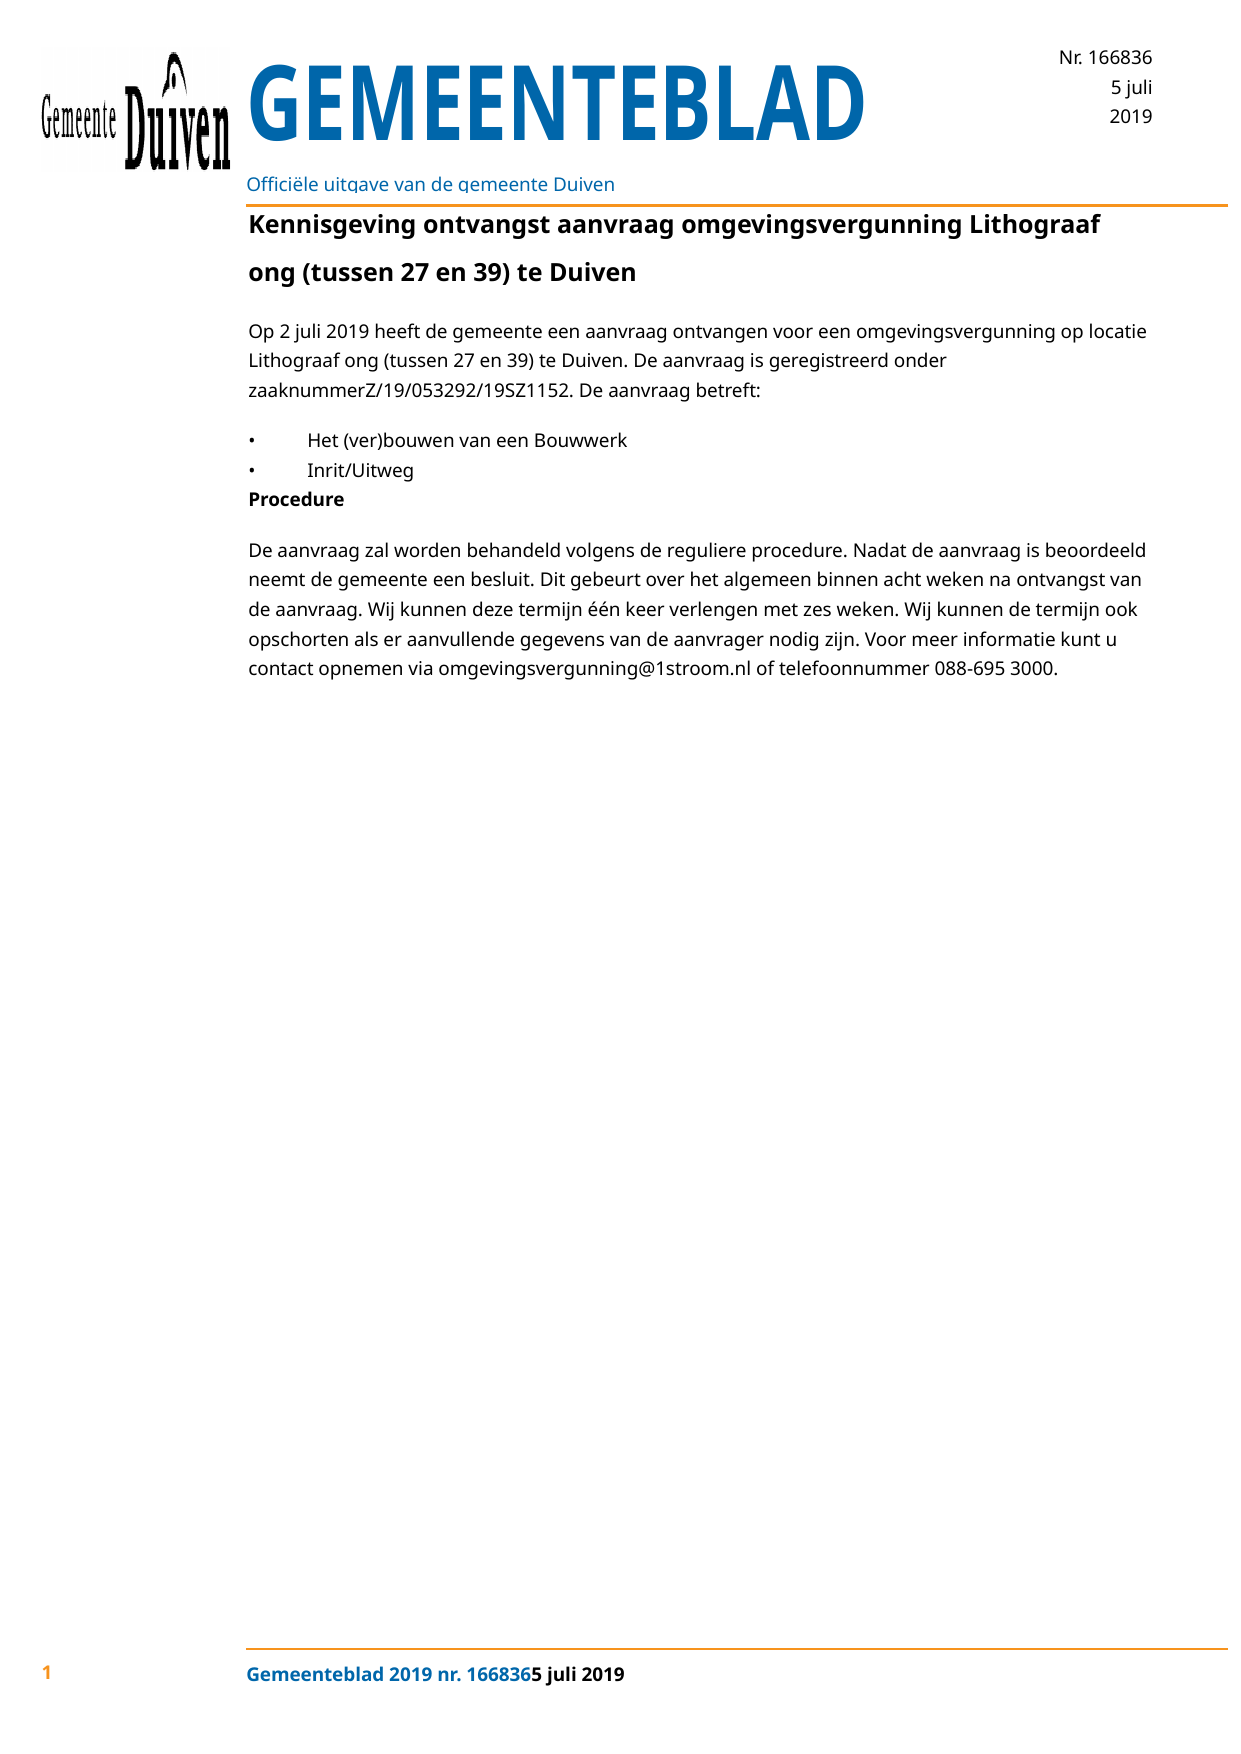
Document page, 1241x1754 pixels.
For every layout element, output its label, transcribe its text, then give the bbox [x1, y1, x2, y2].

text Procedure [248, 487, 1152, 512]
text De aanvraag zal worden behandeld volgens de reguliere procedure. Nadat de aanvraag is beoordeeld neemt de gemeente een besluit. Dit gebeurt over het algemeen binnen acht weken na ontvangst van de aanvraag. Wij kunnen deze termijn één keer verlengen met zes weken. Wij kunnen de termijn ook opschorten als er aanvullende gegevens van de aanvrager nodig zijn. Voor meer informatie kunt u contact opnemen via omgevingsvergunning@1stroom.nl of telefoonnummer 088-695 3000. [248, 537, 1152, 681]
picture [41, 47, 231, 172]
list Inrit/Uitweg [248, 457, 1152, 483]
text Kennisgeving ontvangst aanvraag omgevingsvergunning Lithograaf ong (tussen 27 en 39) te Duiven [248, 207, 1152, 288]
list Het (ver)bouwen van een Bouwwerk [248, 427, 1152, 453]
text Op 2 juli 2019 heeft de gemeente een aanvraag ontvangen voor een omgevingsvergunning op locatie Lithograaf ong (tussen 27 en 39) te Duiven. De aanvraag is geregistreerd onder zaaknummerZ/19/053292/19SZ1152. De aanvraag betreft: [248, 318, 1152, 403]
